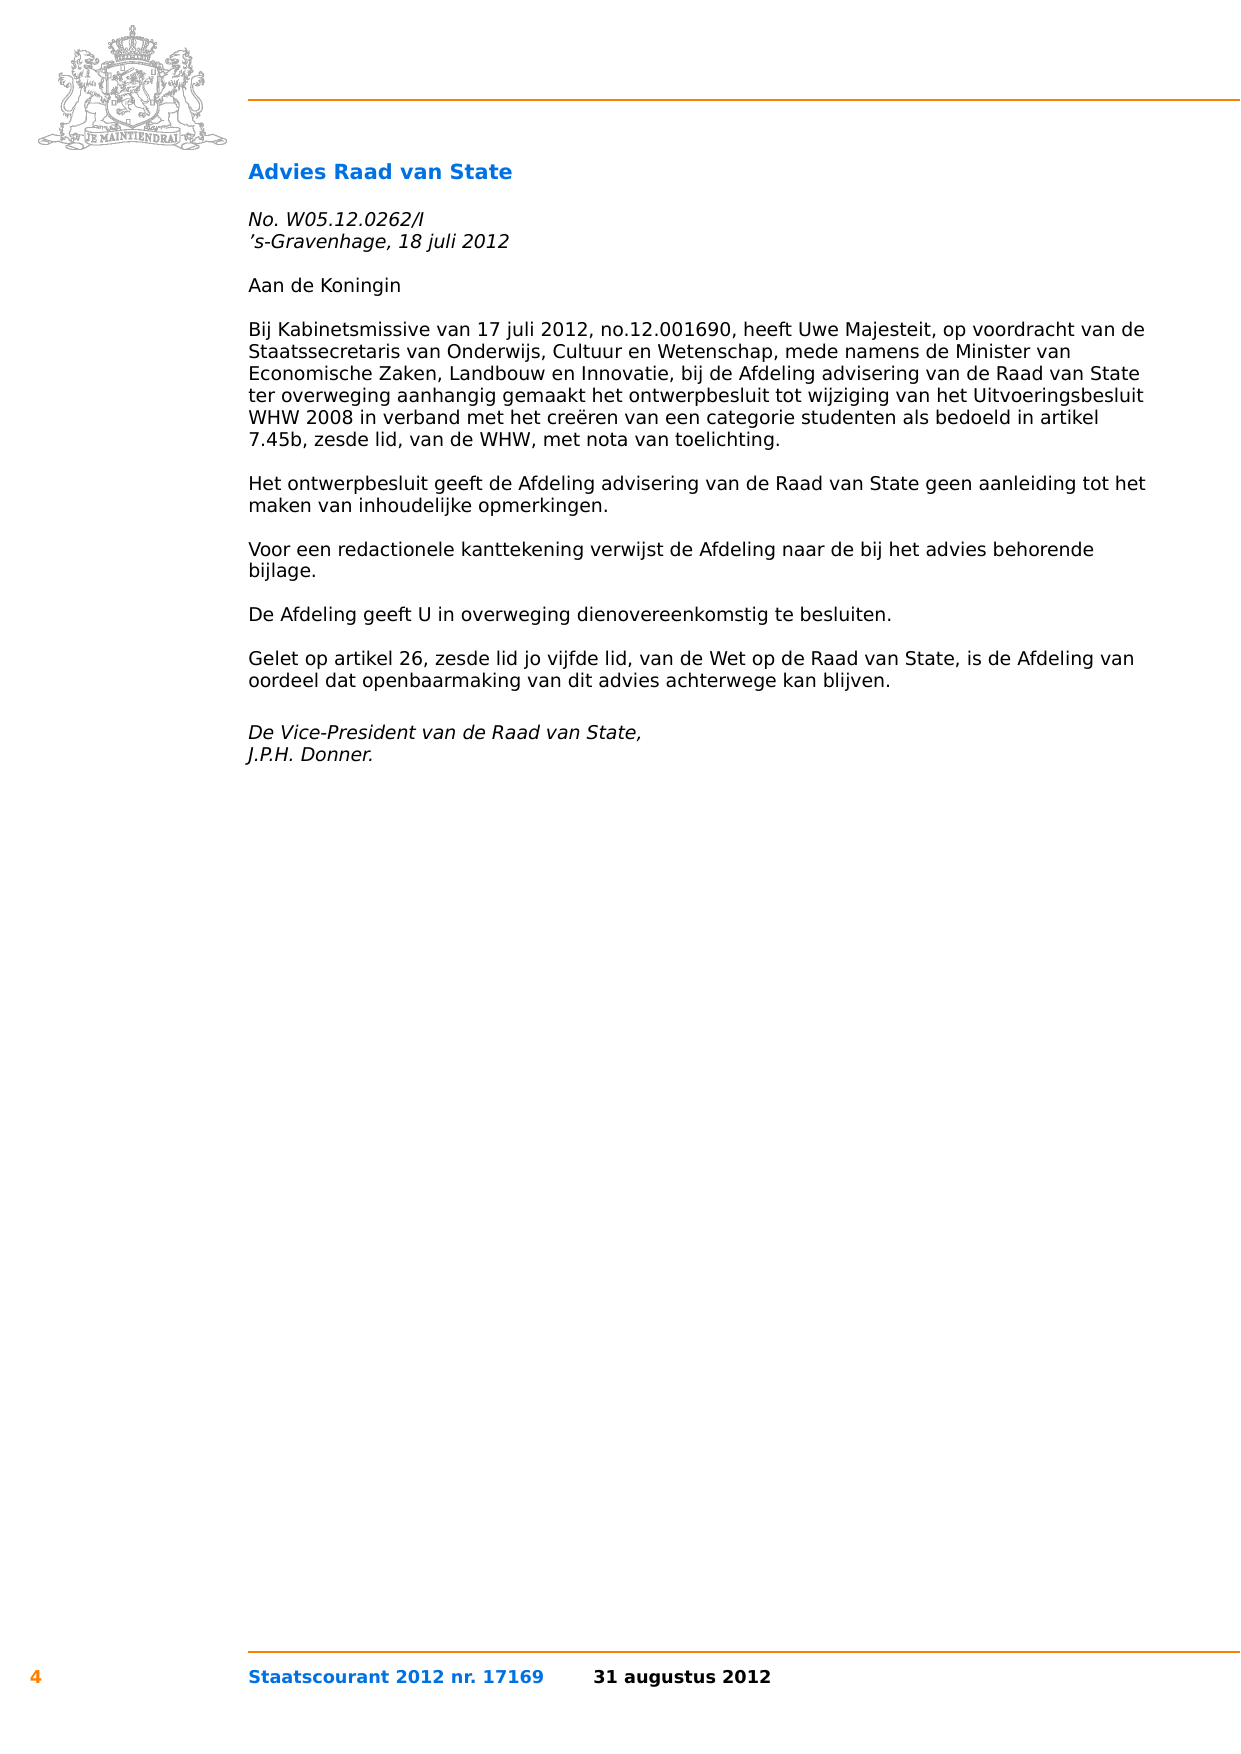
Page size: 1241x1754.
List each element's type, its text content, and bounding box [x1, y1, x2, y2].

text No. W05.12.0262/I [248, 209, 1163, 231]
picture [38, 25, 227, 150]
text De Vice-President van de Raad van State, J.P.H. Donner. [248, 722, 1163, 766]
text Aan de Koningin [248, 275, 1163, 297]
subtitle Advies Raad van State [248, 160, 1163, 184]
text ’s-Gravenhage, 18 juli 2012 [248, 231, 1163, 253]
text De Afdeling geeft U in overweging dienovereenkomstig te besluiten. [248, 604, 1163, 626]
text Gelet op artikel 26, zesde lid jo vijfde lid, van de Wet op de Raad van State, is de Afdeling van oordeel dat openbaarmaking van dit advies achterwege kan blijven. [248, 648, 1163, 692]
text Het ontwerpbesluit geeft de Afdeling advisering van de Raad van State geen aanleiding tot het maken van inhoudelijke opmerkingen. [248, 473, 1163, 517]
text Voor een redactionele kanttekening verwijst de Afdeling naar de bij het advies behorende bijlage. [248, 538, 1163, 582]
text Bij Kabinetsmissive van 17 juli 2012, no.12.001690, heeft Uwe Majesteit, op voordracht van de Staatssecretaris van Onderwijs, Cultuur en Wetenschap, mede namens de Minister van Economische Zaken, Landbouw en Innovatie, bij de Afdeling advisering van de Raad van State ter overweging aanhangig gemaakt het ontwerpbesluit tot wijziging van het Uitvoeringsbesluit WHW 2008 in verband met het creëren van een categorie studenten als bedoeld in artikel 7.45b, zesde lid, van de WHW, met nota van toelichting. [248, 319, 1163, 451]
